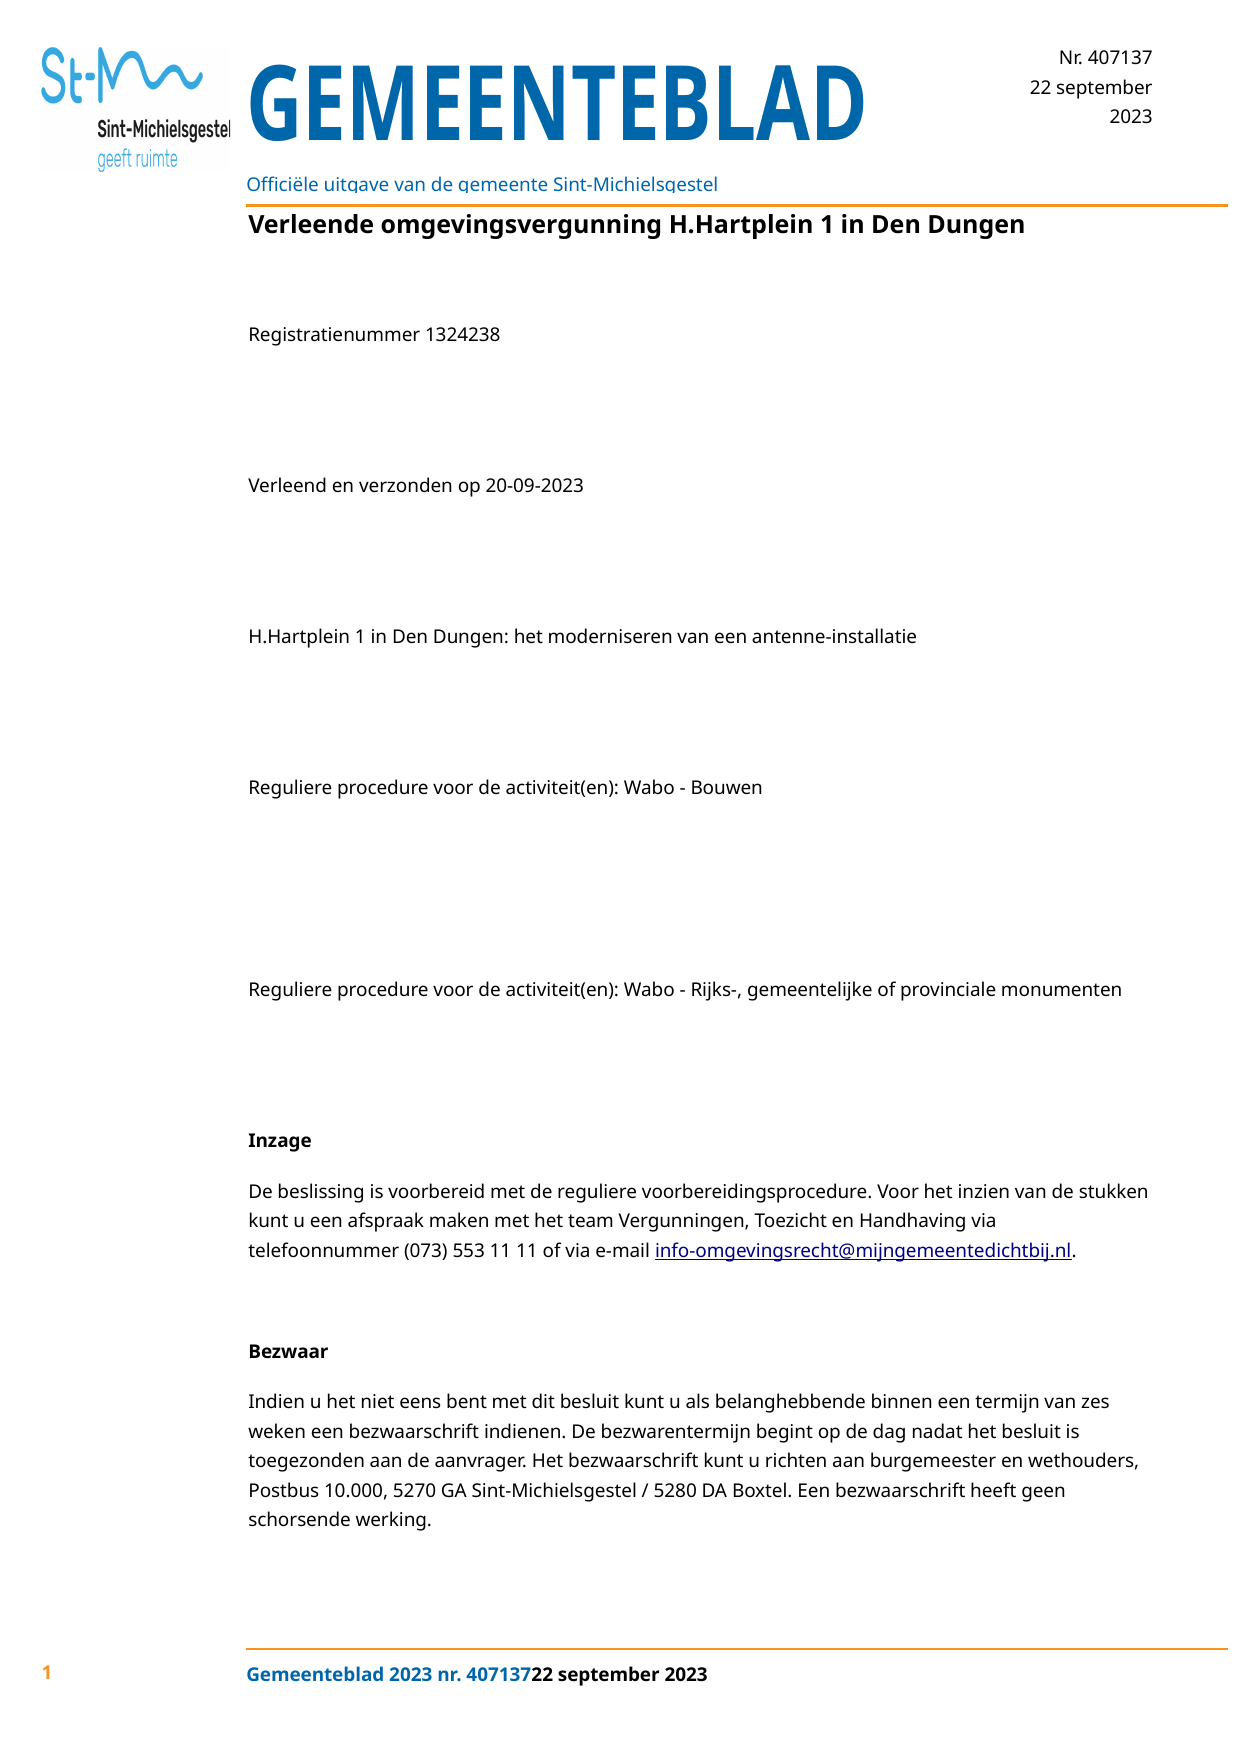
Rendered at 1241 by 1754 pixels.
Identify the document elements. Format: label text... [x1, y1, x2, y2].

text H.Hartplein 1 in Den Dungen: het moderniseren van een antenne-installatie [248, 623, 1152, 649]
text Indien u het niet eens bent met dit besluit kunt u als belanghebbende binnen een termijn van zes weken een bezwaarschrift indienen. De bezwarentermijn begint op de dag nadat het besluit is toegezonden aan de aanvrager. Het bezwaarschrift kunt u richten aan burgemeester en wethouders, Postbus 10.000, 5270 GA Sint-Michielsgestel / 5280 DA Boxtel. Een bezwaarschrift heeft geen schorsende werking. [248, 1388, 1152, 1532]
text Verleende omgevingsvergunning H.Hartplein 1 in Den Dungen [248, 207, 1152, 241]
picture [41, 47, 231, 172]
text Reguliere procedure voor de activiteit(en): Wabo - Rijks-, gemeentelijke of provinciale monumenten [248, 976, 1152, 1002]
text Reguliere procedure voor de activiteit(en): Wabo - Bouwen [248, 774, 1152, 800]
text Verleend en verzonden op 20-09-2023 [248, 472, 1152, 498]
text Registratienummer 1324238 [248, 321, 1152, 346]
text De beslissing is voorbereid met de reguliere voorbereidingsprocedure. Voor het inzien van de stukken kunt u een afspraak maken met het team Vergunningen, Toezicht en Handhaving via telefoonnummer (073) 553 11 11 of via e-mail info-omgevingsrecht@mijngemeentedichtbij.nl. [248, 1178, 1152, 1263]
text Bezwaar [248, 1338, 1152, 1363]
text Inzage [248, 1127, 1152, 1153]
